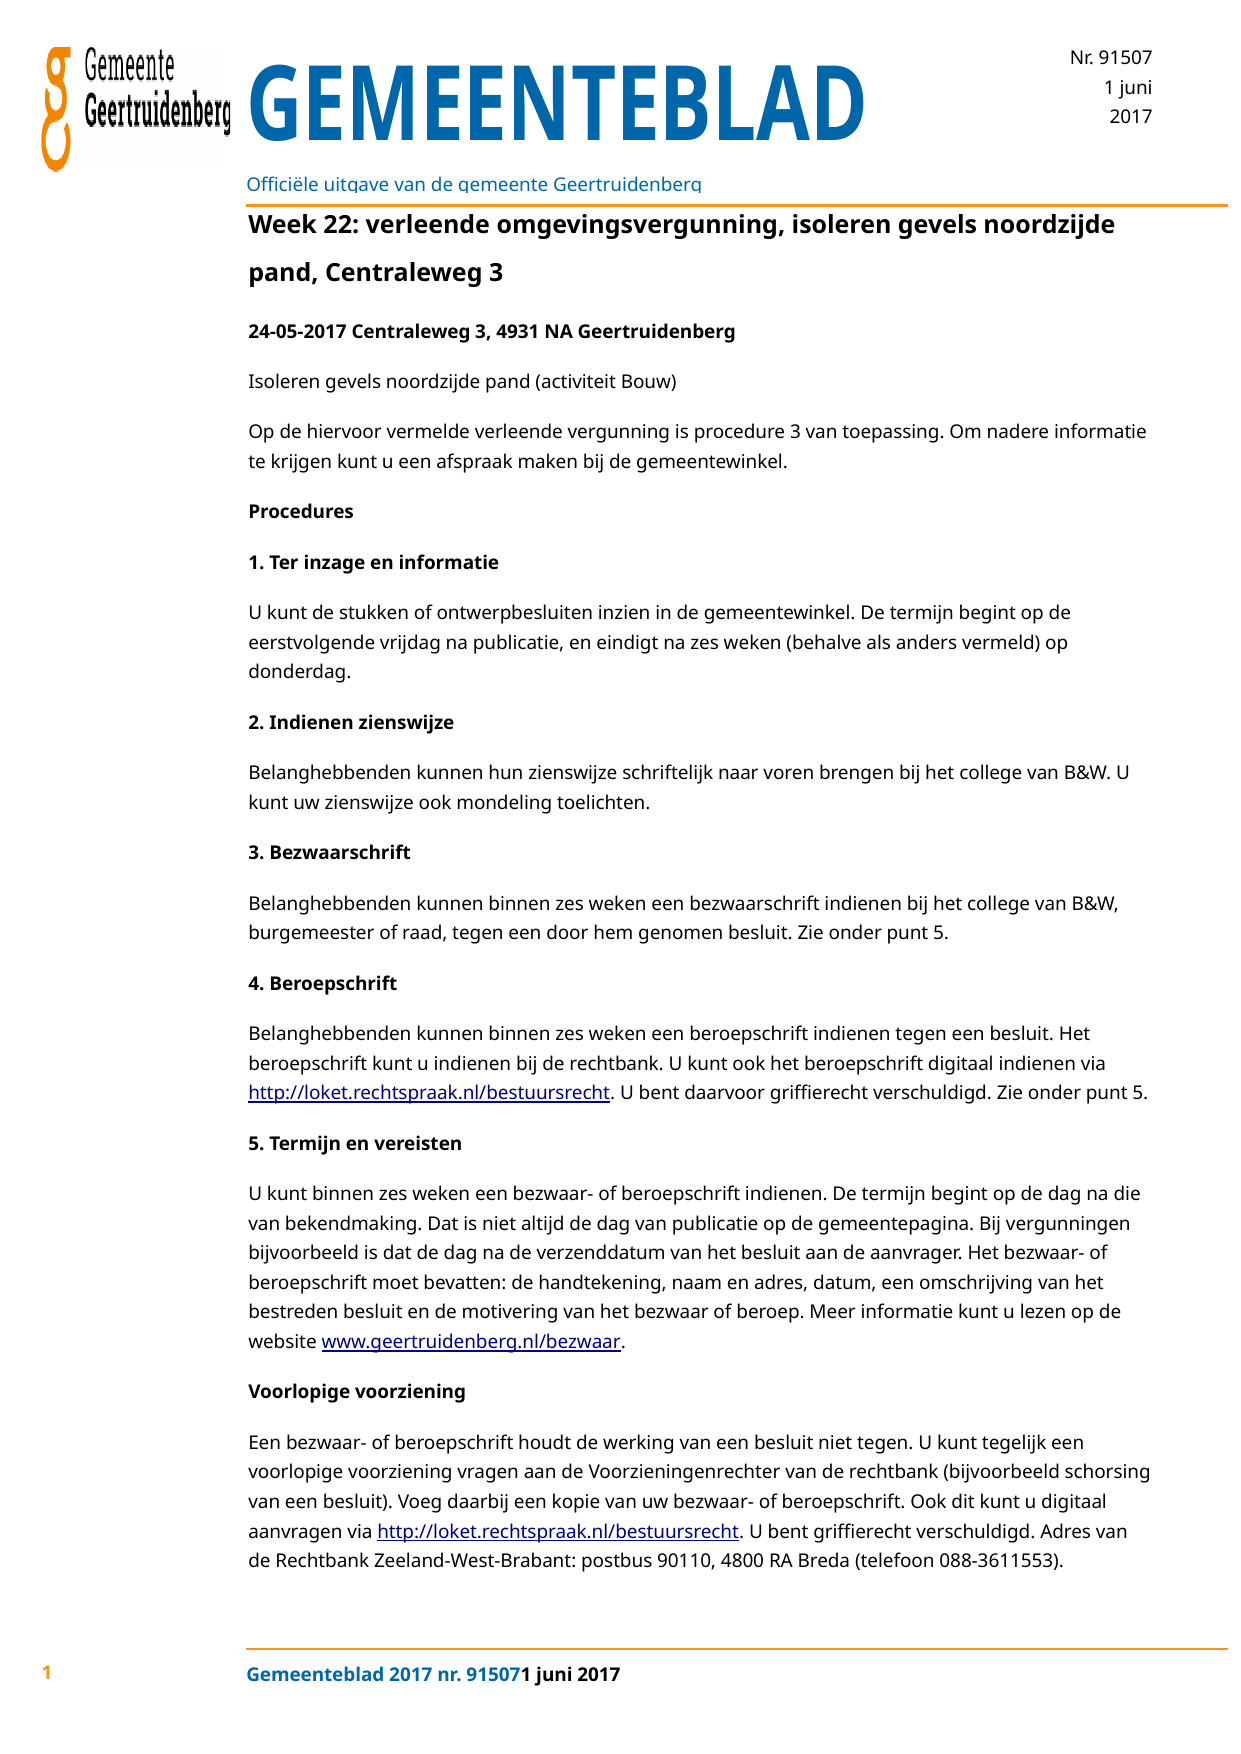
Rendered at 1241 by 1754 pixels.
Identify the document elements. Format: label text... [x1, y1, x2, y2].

text U kunt de stukken of ontwerpbesluiten inzien in de gemeentewinkel. De termijn begint op de eerstvolgende vrijdag na publicatie, en eindigt na zes weken (behalve als anders vermeld) op donderdag. [248, 599, 1152, 684]
text 4. Beroepschrift [248, 970, 1152, 996]
text Voorlopige voorziening [248, 1379, 1152, 1404]
text 3. Bezwaarschrift [248, 839, 1152, 865]
text Een bezwaar- of beroepschrift houdt de werking van een besluit niet tegen. U kunt tegelijk een voorlopige voorziening vragen aan de Voorzieningenrechter van de rechtbank (bijvoorbeeld schorsing van een besluit). Voeg daarbij een kopie van uw bezwaar- of beroepschrift. Ook dit kunt u digitaal aanvragen via http://loket.rechtspraak.nl/bestuursrecht. U bent griffierecht verschuldigd. Adres van de Rechtbank Zeeland-West-Brabant: postbus 90110, 4800 RA Breda (telefoon 088-3611553). [248, 1429, 1152, 1573]
text Procedures [248, 499, 1152, 524]
text Op de hiervoor vermelde verleende vergunning is procedure 3 van toepassing. Om nadere informatie te krijgen kunt u een afspraak maken bij de gemeentewinkel. [248, 419, 1152, 474]
picture [41, 47, 231, 172]
text Belanghebbenden kunnen binnen zes weken een bezwaarschrift indienen bij het college van B&W, burgemeester of raad, tegen een door hem genomen besluit. Zie onder punt 5. [248, 890, 1152, 945]
text 2. Indienen zienswijze [248, 709, 1152, 735]
text 5. Termijn en vereisten [248, 1130, 1152, 1156]
text Isoleren gevels noordzijde pand (activiteit Bouw) [248, 368, 1152, 394]
text 1. Ter inzage en informatie [248, 549, 1152, 575]
text U kunt binnen zes weken een bezwaar- of beroepschrift indienen. De termijn begint op de dag na die van bekendmaking. Dat is niet altijd de dag van publicatie op de gemeentepagina. Bij vergunningen bijvoorbeeld is dat de dag na de verzenddatum van het besluit aan de aanvrager. Het bezwaar- of beroepschrift moet bevatten: de handtekening, naam en adres, datum, een omschrijving van het bestreden besluit en de motivering van het bezwaar of beroep. Meer informatie kunt u lezen op de website www.geertruidenberg.nl/bezwaar. [248, 1180, 1152, 1354]
text Week 22: verleende omgevingsvergunning, isoleren gevels noordzijde pand, Centraleweg 3 [248, 207, 1152, 288]
text Belanghebbenden kunnen hun zienswijze schriftelijk naar voren brengen bij het college van B&W. U kunt uw zienswijze ook mondeling toelichten. [248, 759, 1152, 815]
text Belanghebbenden kunnen binnen zes weken een beroepschrift indienen tegen een besluit. Het beroepschrift kunt u indienen bij de rechtbank. U kunt ook het beroepschrift digitaal indienen via http://loket.rechtspraak.nl/bestuursrecht. U bent daarvoor griffierecht verschuldigd. Zie onder punt 5. [248, 1020, 1152, 1105]
text 24-05-2017 Centraleweg 3, 4931 NA Geertruidenberg [248, 318, 1152, 344]
